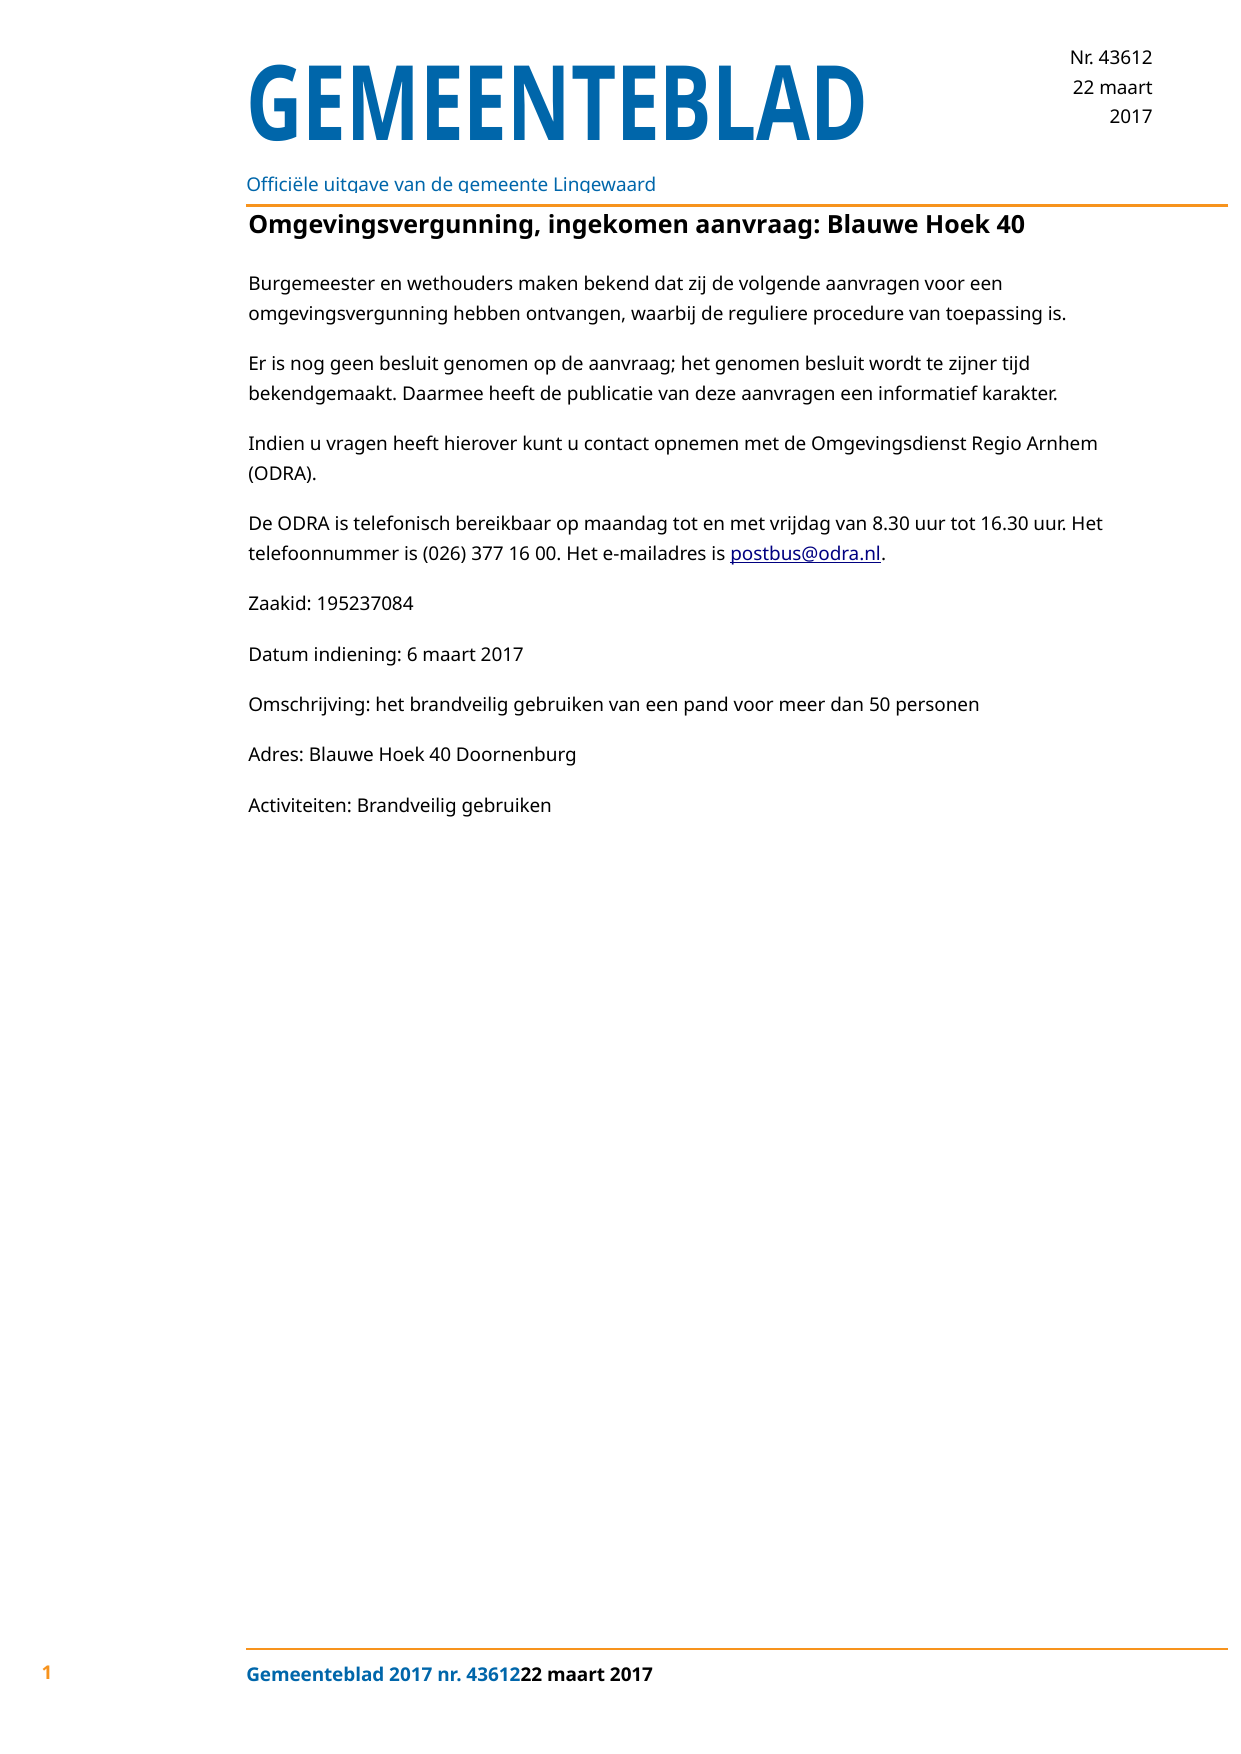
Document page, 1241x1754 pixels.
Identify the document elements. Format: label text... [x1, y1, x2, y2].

text Burgemeester en wethouders maken bekend dat zij de volgende aanvragen voor een omgevingsvergunning hebben ontvangen, waarbij de reguliere procedure van toepassing is. [248, 270, 1152, 326]
text Indien u vragen heeft hierover kunt u contact opnemen met de Omgevingsdienst Regio Arnhem (ODRA). [248, 430, 1152, 486]
text Datum indiening: 6 maart 2017 [248, 641, 1152, 666]
text Zaakid: 195237084 [248, 590, 1152, 616]
text Omschrijving: het brandveilig gebruiken van een pand voor meer dan 50 personen [248, 691, 1152, 717]
text Activiteiten: Brandveilig gebruiken [248, 792, 1152, 818]
text Omgevingsvergunning, ingekomen aanvraag: Blauwe Hoek 40 [248, 207, 1152, 241]
text Er is nog geen besluit genomen op de aanvraag; het genomen besluit wordt te zijner tijd bekendgemaakt. Daarmee heeft de publicatie van deze aanvragen een informatief karakter. [248, 350, 1152, 406]
picture [41, 47, 231, 172]
text De ODRA is telefonisch bereikbaar op maandag tot en met vrijdag van 8.30 uur tot 16.30 uur. Het telefoonnummer is (026) 377 16 00. Het e-mailadres is postbus@odra.nl. [248, 510, 1152, 566]
text Adres: Blauwe Hoek 40 Doornenburg [248, 742, 1152, 767]
